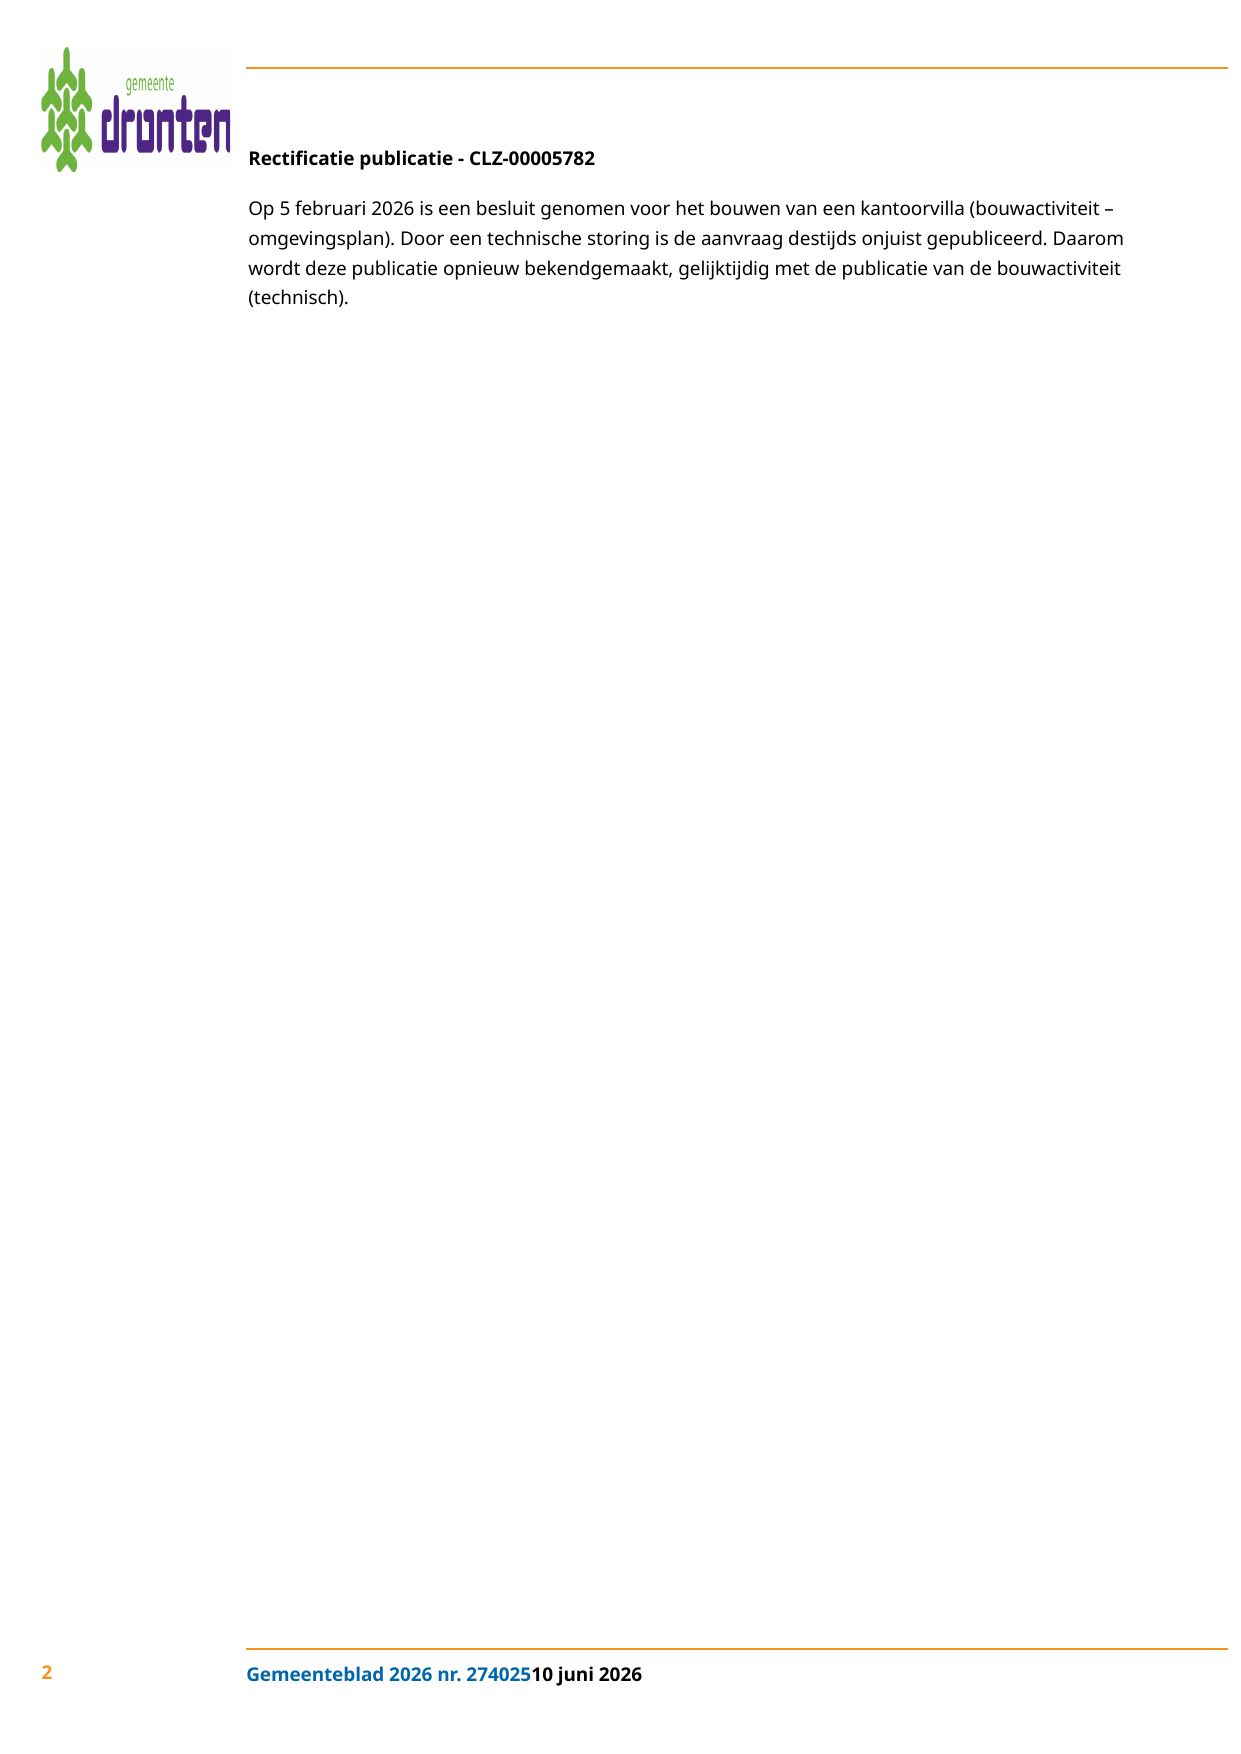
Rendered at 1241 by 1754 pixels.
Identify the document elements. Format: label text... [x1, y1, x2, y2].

text Op 5 februari 2026 is een besluit genomen voor het bouwen van een kantoorvilla (bouwactiviteit – omgevingsplan). Door een technische storing is de aanvraag destijds onjuist gepubliceerd. Daarom wordt deze publicatie opnieuw bekendgemaakt, gelijktijdig met de publicatie van de bouwactiviteit (technisch). [248, 196, 1152, 310]
picture [41, 47, 231, 172]
text Rectificatie publicatie - CLZ-00005782 [248, 145, 1152, 171]
